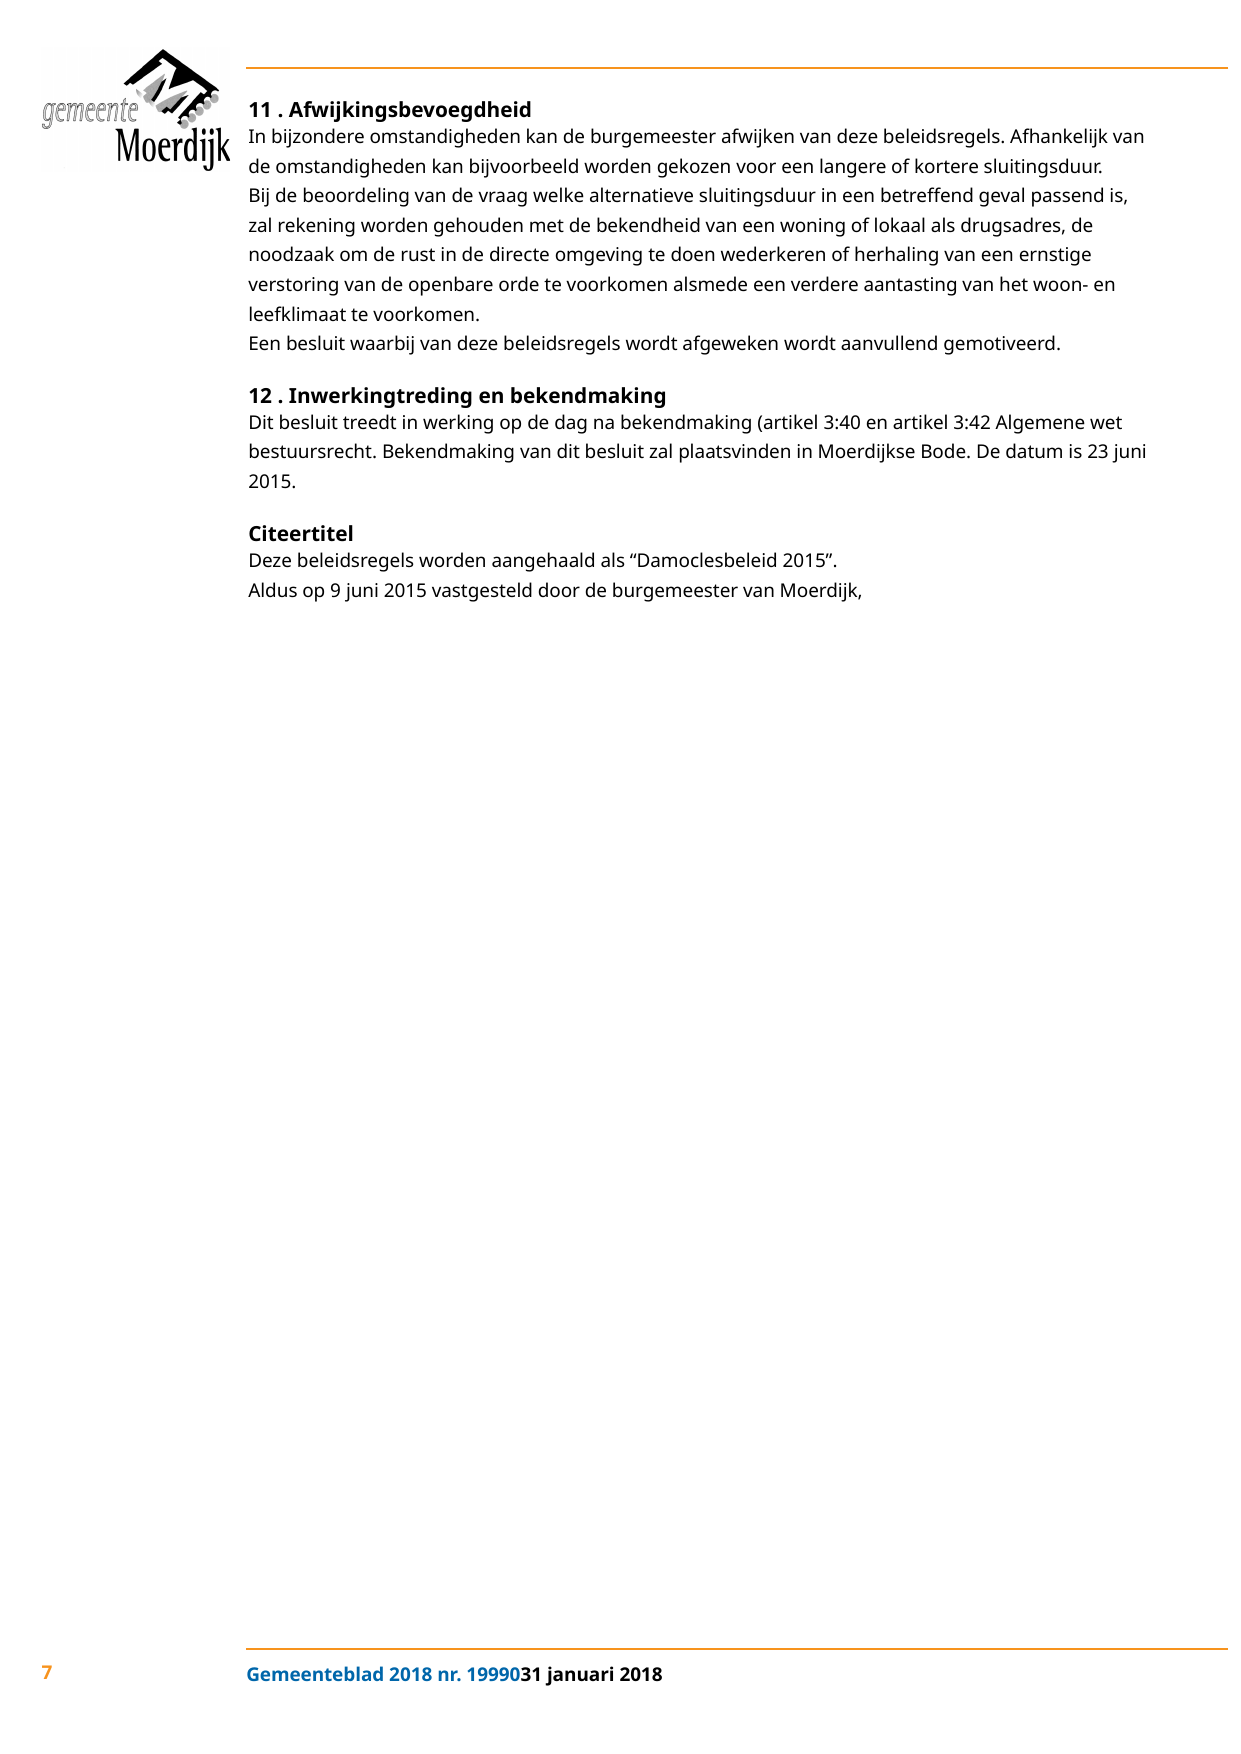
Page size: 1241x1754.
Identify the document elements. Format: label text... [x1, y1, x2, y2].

text Dit besluit treedt in werking op de dag na bekendmaking (artikel 3:40 en artikel 3:42 Algemene wet bestuursrecht. Bekendmaking van dit besluit zal plaatsvinden in Moerdijkse Bode. De datum is 23 juni 2015. [248, 409, 1152, 494]
text Een besluit waarbij van deze beleidsregels wordt afgeweken wordt aanvullend gemotiveerd. [248, 330, 1152, 356]
text 11 . Afwijkingsbevoegdheid [248, 95, 1152, 123]
text Citeertitel [248, 519, 1152, 547]
text Deze beleidsregels worden aangehaald als “Damoclesbeleid 2015”. [248, 547, 1152, 573]
text Bij de beoordeling van de vraag welke alternatieve sluitingsduur in een betreffend geval passend is, zal rekening worden gehouden met de bekendheid van een woning of lokaal als drugsadres, de noodzaak om de rust in de directe omgeving te doen wederkeren of herhaling van een ernstige verstoring van de openbare orde te voorkomen alsmede een verdere aantasting van het woon- en leefklimaat te voorkomen. [248, 182, 1152, 326]
text In bijzondere omstandigheden kan de burgemeester afwijken van deze beleidsregels. Afhankelijk van de omstandigheden kan bijvoorbeeld worden gekozen voor een langere of kortere sluitingsduur. [248, 123, 1152, 178]
text Aldus op 9 juni 2015 vastgesteld door de burgemeester van Moerdijk, [248, 577, 1152, 602]
picture [41, 47, 231, 172]
text 12 . Inwerkingtreding en bekendmaking [248, 381, 1152, 409]
